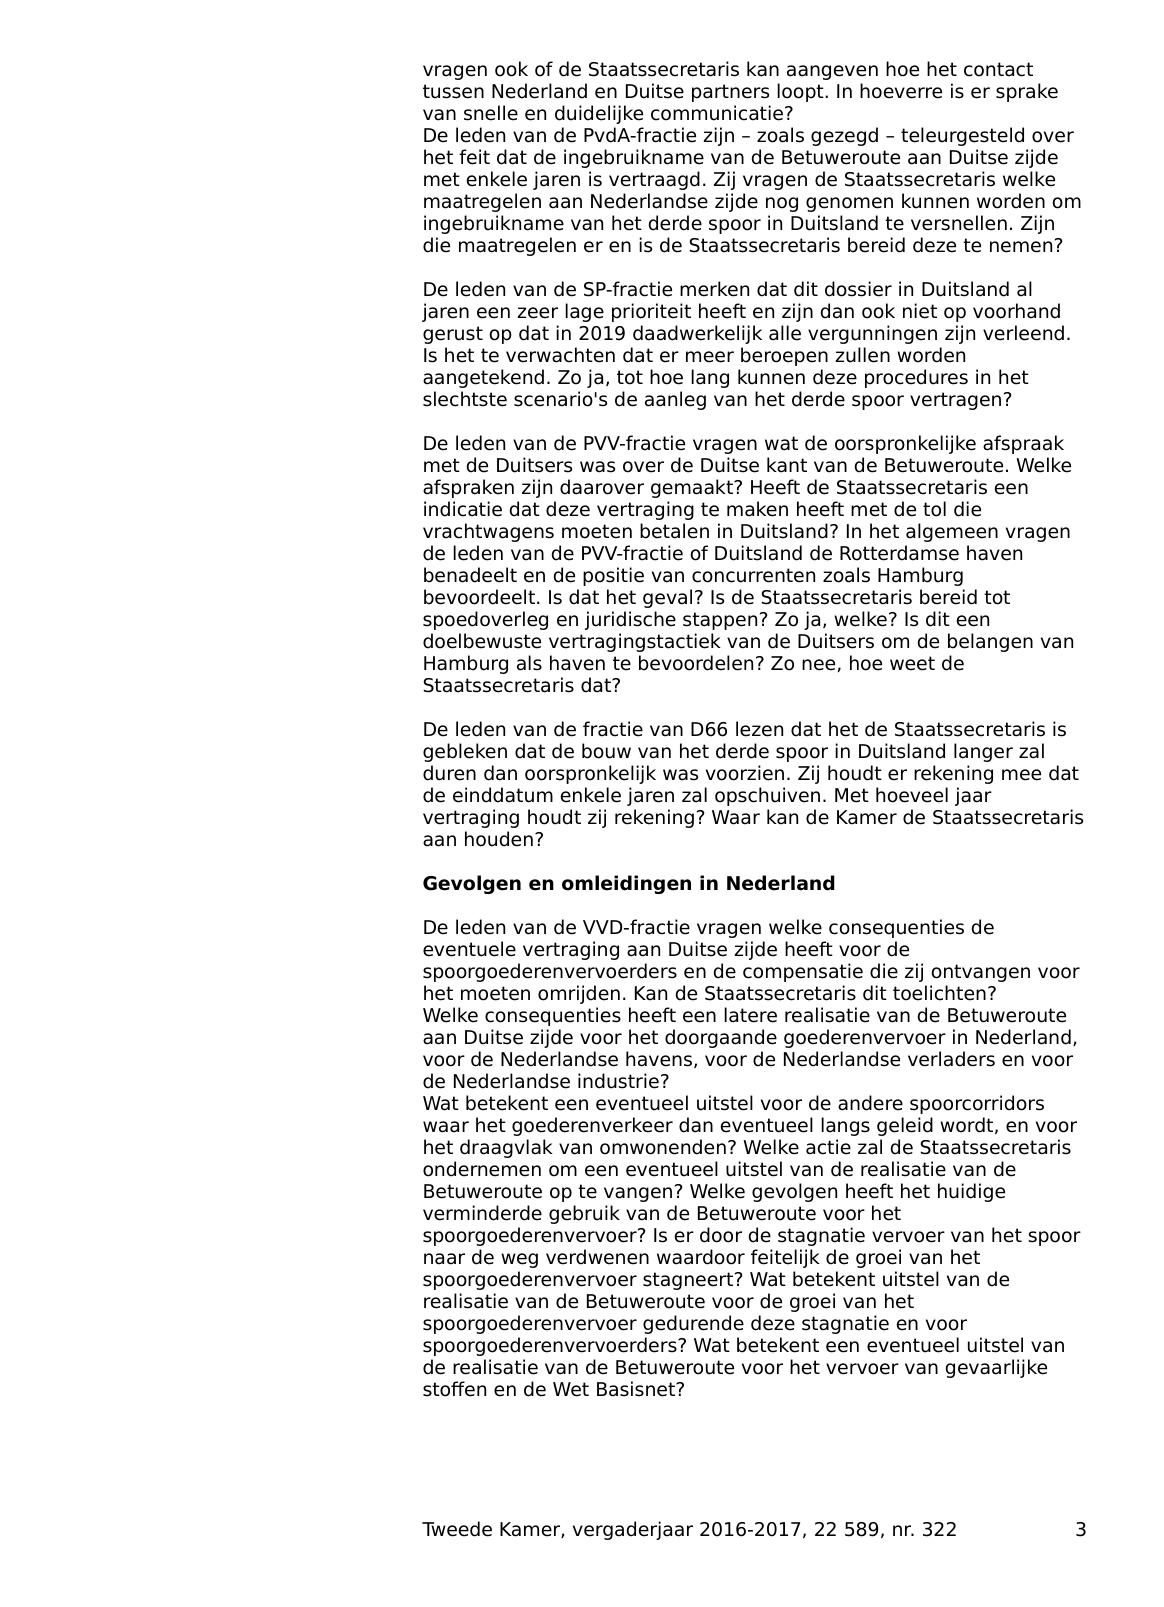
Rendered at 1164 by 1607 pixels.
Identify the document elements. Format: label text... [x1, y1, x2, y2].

subtitle Gevolgen en omleidingen in Nederland [422, 873, 1087, 895]
text Wat betekent een eventueel uitstel voor de andere spoorcorridors waar het goederenverkeer dan eventueel langs geleid wordt, en voor het draagvlak van omwonenden? Welke actie zal de Staatssecretaris ondernemen om een eventueel uitstel van de realisatie van de Betuweroute op te vangen? Welke gevolgen heeft het huidige verminderde gebruik van de Betuweroute voor het spoorgoederenvervoer? Is er door de stagnatie vervoer van het spoor naar de weg verdwenen waardoor feitelijk de groei van het spoorgoederenvervoer stagneert? Wat betekent uitstel van de realisatie van de Betuweroute voor de groei van het spoorgoederenvervoer gedurende deze stagnatie en voor spoorgoederenvervoerders? Wat betekent een eventueel uitstel van de realisatie van de Betuweroute voor het vervoer van gevaarlijke stoffen en de Wet Basisnet? [422, 1093, 1087, 1401]
text De leden van de SP-fractie merken dat dit dossier in Duitsland al jaren een zeer lage prioriteit heeft en zijn dan ook niet op voorhand gerust op dat in 2019 daadwerkelijk alle vergunningen zijn verleend. Is het te verwachten dat er meer beroepen zullen worden aangetekend. Zo ja, tot hoe lang kunnen deze procedures in het slechtste scenario's de aanleg van het derde spoor vertragen? [422, 279, 1087, 411]
text De leden van de fractie van D66 lezen dat het de Staatssecretaris is gebleken dat de bouw van het derde spoor in Duitsland langer zal duren dan oorspronkelijk was voorzien. Zij houdt er rekening mee dat de einddatum enkele jaren zal opschuiven. Met hoeveel jaar vertraging houdt zij rekening? Waar kan de Kamer de Staatssecretaris aan houden? [422, 719, 1087, 851]
text vragen ook of de Staatssecretaris kan aangeven hoe het contact tussen Nederland en Duitse partners loopt. In hoeverre is er sprake van snelle en duidelijke communicatie? [422, 59, 1087, 125]
text De leden van de PvdA-fractie zijn – zoals gezegd – teleurgesteld over het feit dat de ingebruikname van de Betuweroute aan Duitse zijde met enkele jaren is vertraagd. Zij vragen de Staatssecretaris welke maatregelen aan Nederlandse zijde nog genomen kunnen worden om ingebruikname van het derde spoor in Duitsland te versnellen. Zijn die maatregelen er en is de Staatssecretaris bereid deze te nemen? [422, 125, 1087, 257]
text Welke consequenties heeft een latere realisatie van de Betuweroute aan Duitse zijde voor het doorgaande goederenvervoer in Nederland, voor de Nederlandse havens, voor de Nederlandse verladers en voor de Nederlandse industrie? [422, 1005, 1087, 1093]
text De leden van de VVD-fractie vragen welke consequenties de eventuele vertraging aan Duitse zijde heeft voor de spoorgoederenvervoerders en de compensatie die zij ontvangen voor het moeten omrijden. Kan de Staatssecretaris dit toelichten? [422, 917, 1087, 1005]
text De leden van de PVV-fractie vragen wat de oorspronkelijke afspraak met de Duitsers was over de Duitse kant van de Betuweroute. Welke afspraken zijn daarover gemaakt? Heeft de Staatssecretaris een indicatie dat deze vertraging te maken heeft met de tol die vrachtwagens moeten betalen in Duitsland? In het algemeen vragen de leden van de PVV-fractie of Duitsland de Rotterdamse haven benadeelt en de positie van concurrenten zoals Hamburg bevoordeelt. Is dat het geval? Is de Staatssecretaris bereid tot spoedoverleg en juridische stappen? Zo ja, welke? Is dit een doelbewuste vertragingstactiek van de Duitsers om de belangen van Hamburg als haven te bevoordelen? Zo nee, hoe weet de Staatssecretaris dat? [422, 433, 1087, 697]
